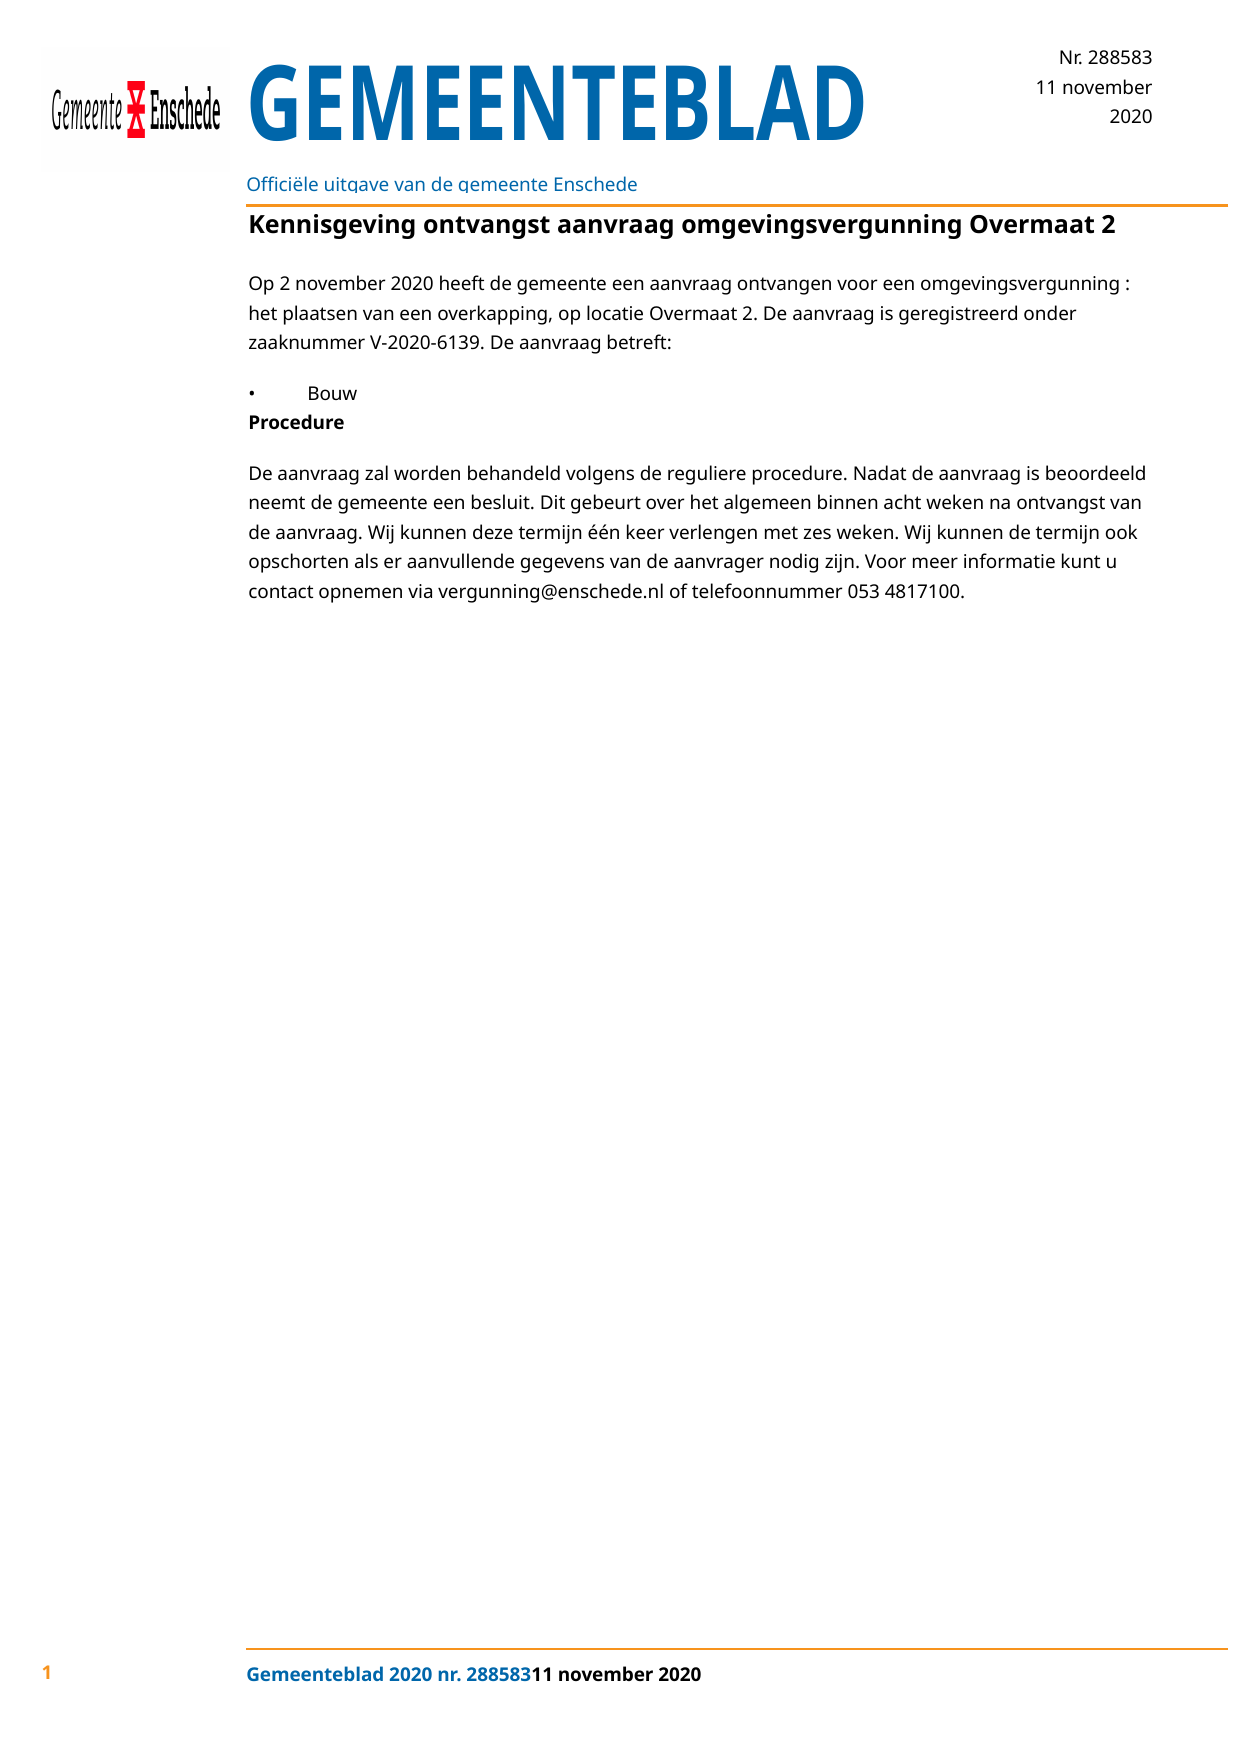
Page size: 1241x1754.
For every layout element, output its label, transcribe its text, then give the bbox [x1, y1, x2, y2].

text Procedure [248, 409, 1152, 435]
picture [41, 47, 231, 172]
text De aanvraag zal worden behandeld volgens de reguliere procedure. Nadat de aanvraag is beoordeeld neemt de gemeente een besluit. Dit gebeurt over het algemeen binnen acht weken na ontvangst van de aanvraag. Wij kunnen deze termijn één keer verlengen met zes weken. Wij kunnen de termijn ook opschorten als er aanvullende gegevens van de aanvrager nodig zijn. Voor meer informatie kunt u contact opnemen via vergunning@enschede.nl of telefoonnummer 053 4817100. [248, 460, 1152, 604]
text Op 2 november 2020 heeft de gemeente een aanvraag ontvangen voor een omgevingsvergunning : het plaatsen van een overkapping, op locatie Overmaat 2. De aanvraag is geregistreerd onder zaaknummer V-2020-6139. De aanvraag betreft: [248, 270, 1152, 355]
text Kennisgeving ontvangst aanvraag omgevingsvergunning Overmaat 2 [248, 207, 1152, 241]
list Bouw [248, 380, 1152, 406]
